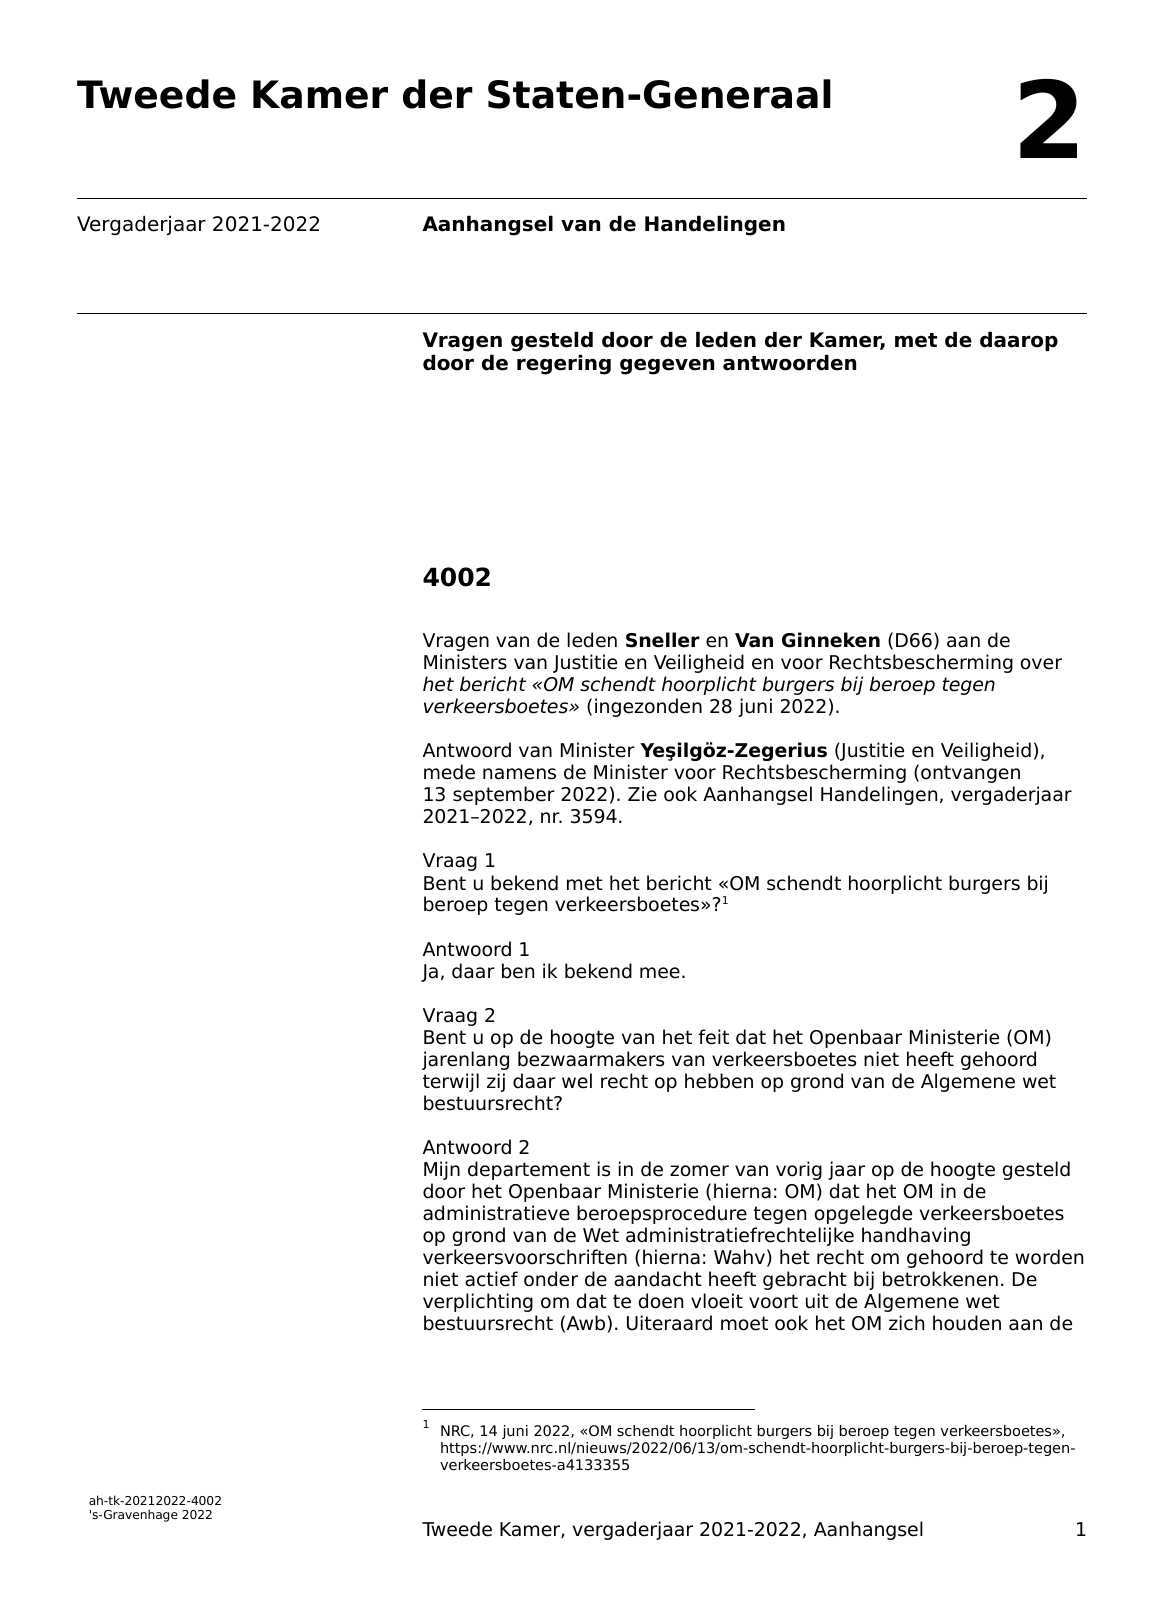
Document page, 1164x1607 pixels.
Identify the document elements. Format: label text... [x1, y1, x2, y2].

table_header 2 [886, 59, 1087, 198]
text Antwoord van Minister Yeşilgöz-Zegerius (Justitie en Veiligheid), mede namens de Minister voor Rechtsbescherming (ontvangen 13 september 2022). Zie ook Aanhangsel Handelingen, vergaderjaar 2021–2022, nr. 3594. [422, 740, 1087, 828]
text 4002 [422, 563, 1087, 592]
table_cell Aanhangsel van de Handelingen [422, 199, 1087, 313]
text Vragen van de leden Sneller en Van Ginneken (D66) aan de Ministers van Justitie en Veiligheid en voor Rechtsbescherming over het bericht «OM schendt hoorplicht burgers bij beroep tegen verkeersboetes» (ingezonden 28 juni 2022). [422, 630, 1087, 718]
text Antwoord 2 [422, 1137, 1087, 1159]
text NRC, 14 juni 2022, «OM schendt hoorplicht burgers bij beroep tegen verkeersboetes», https://www.nrc.nl/nieuws/2022/06/13/om-schendt-hoorplicht-burgers-bij-beroep-tegen-verkeersboetes-a4133355 [422, 1418, 1087, 1474]
text Bent u bekend met het bericht «OM schendt hoorplicht burgers bij beroep tegen verkeersboetes»? [422, 872, 1087, 916]
table_header Tweede Kamer der Staten-Generaal [77, 59, 886, 198]
table_cell Vergaderjaar 2021-2022 [77, 199, 422, 313]
text ah-tk-20212022-4002 [88, 1494, 323, 1508]
text 's-Gravenhage 2022 [88, 1508, 323, 1522]
text Mijn departement is in de zomer van vorig jaar op de hoogte gesteld door het Openbaar Ministerie (hierna: OM) dat het OM in de administratieve beroepsprocedure tegen opgelegde verkeersboetes op grond van de Wet administratiefrechtelijke handhaving verkeersvoorschriften (hierna: Wahv) het recht om gehoord te worden niet actief onder de aandacht heeft gebracht bij betrokkenen. De verplichting om dat te doen vloeit voort uit de Algemene wet bestuursrecht (Awb). Uiteraard moet ook het OM zich houden aan de [422, 1159, 1087, 1334]
table_cell Vragen gesteld door de leden der Kamer, met de daarop door de regering gegeven antwoorden [422, 314, 1087, 375]
table_cell [77, 314, 422, 375]
text Antwoord 1 [422, 938, 1087, 961]
text Ja, daar ben ik bekend mee. [422, 961, 1087, 982]
text Vraag 1 [422, 850, 1087, 872]
text Vraag 2 [422, 1005, 1087, 1027]
text Bent u op de hoogte van het feit dat het Openbaar Ministerie (OM) jarenlang bezwaarmakers van verkeersboetes niet heeft gehoord terwijl zij daar wel recht op hebben op grond van de Algemene wet bestuursrecht? [422, 1027, 1087, 1114]
